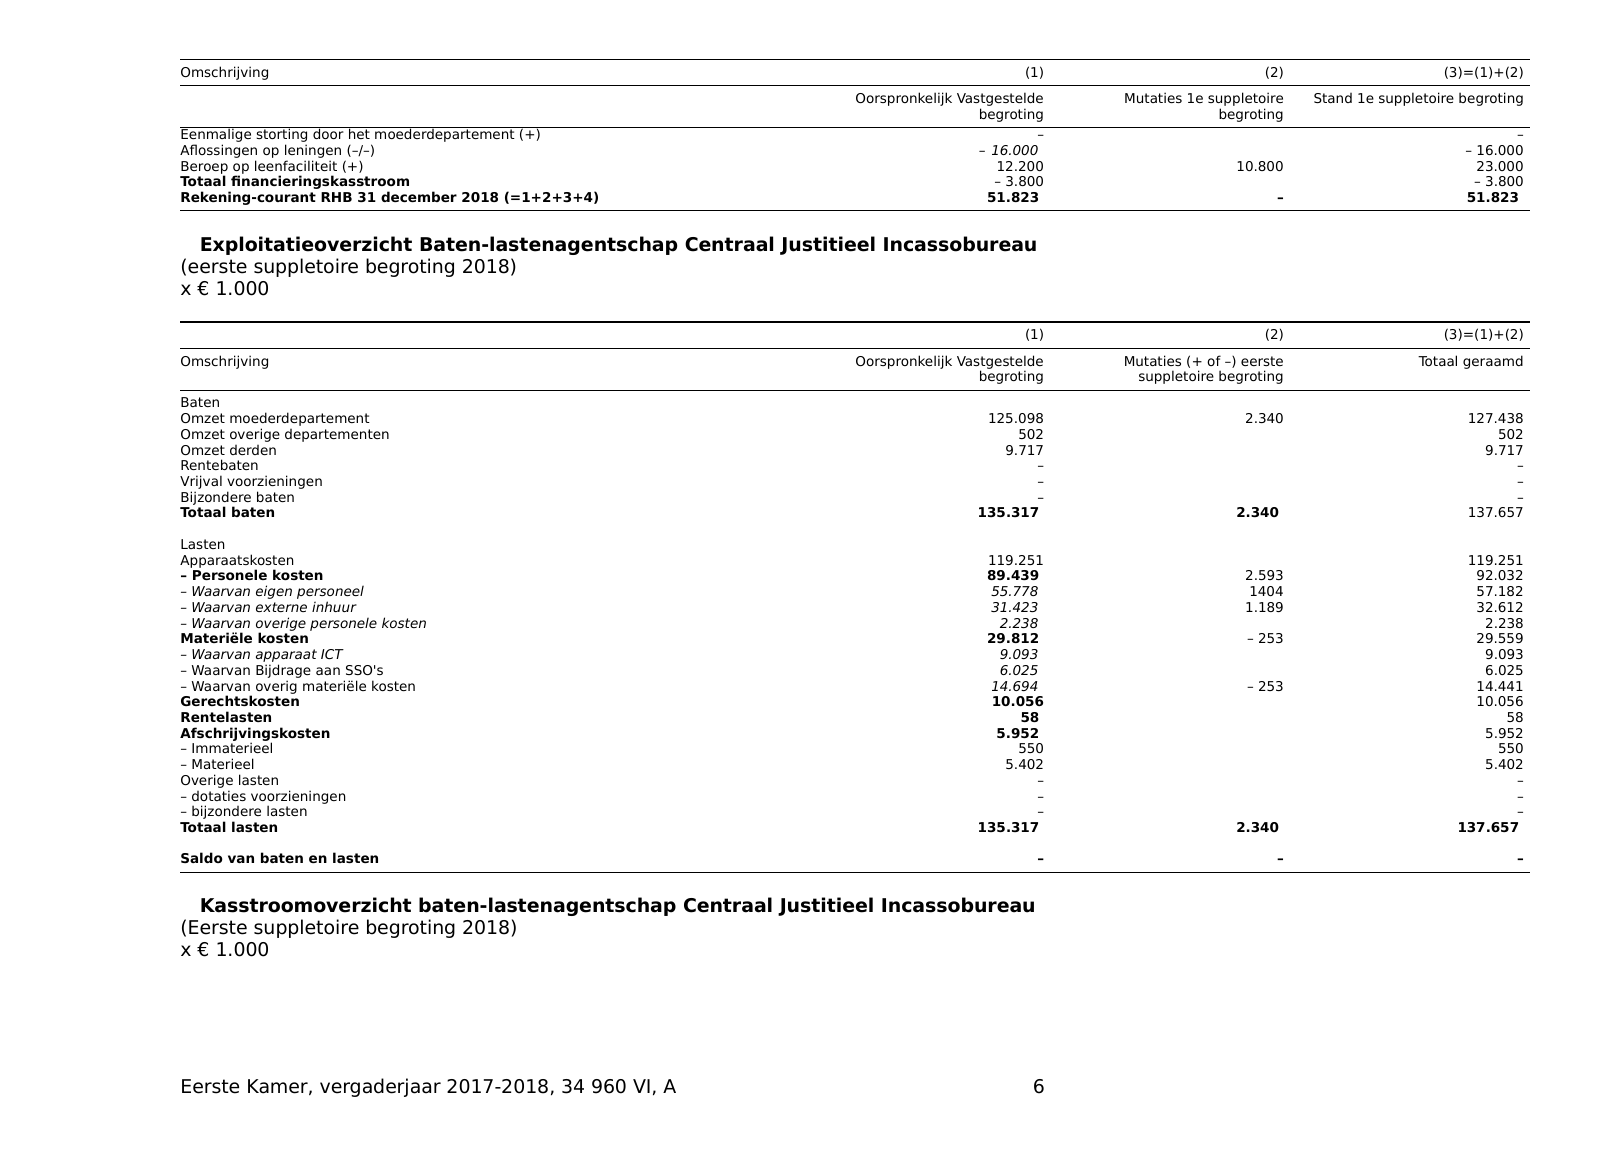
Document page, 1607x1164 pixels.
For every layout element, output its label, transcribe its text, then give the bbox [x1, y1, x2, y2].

table_cell Omschrijving [180, 349, 810, 389]
table_cell 550 [810, 741, 1050, 757]
table_cell – [1050, 851, 1289, 872]
table_cell 6.025 [1290, 663, 1529, 678]
table_cell Mutaties 1e suppletoire begroting [1050, 86, 1289, 127]
table_cell Gerechtskosten [180, 694, 810, 710]
table_cell – Immaterieel [180, 741, 810, 757]
table_cell 89.439 [810, 568, 1050, 584]
table_cell Materiële kosten [180, 631, 810, 647]
table_cell [1290, 391, 1529, 411]
table_cell [1050, 710, 1289, 726]
table_cell [1050, 663, 1289, 678]
table_cell 58 [810, 710, 1050, 726]
table_cell [1050, 694, 1289, 710]
table_cell [1050, 615, 1289, 631]
table_cell – [1290, 851, 1529, 872]
table_cell Stand 1e suppletoire begroting [1290, 86, 1529, 127]
table_cell 1.189 [1050, 600, 1289, 615]
table_cell Oorspronkelijk Vastgestelde begroting [810, 86, 1050, 127]
table_cell – Waarvan Bijdrage aan SSO's [180, 663, 810, 678]
table_cell – [810, 458, 1050, 474]
table_cell 10.800 [1050, 159, 1289, 174]
table_cell Baten [180, 391, 810, 411]
table_cell Rentelasten [180, 710, 810, 726]
table_cell [1050, 490, 1289, 505]
table_cell Bijzondere baten [180, 490, 810, 505]
table_cell 5.952 [810, 726, 1050, 741]
table_cell – [810, 804, 1050, 820]
table_cell [1050, 757, 1289, 773]
table_cell 6.025 [810, 663, 1050, 678]
table_cell Totaal financieringskasstroom [180, 174, 810, 190]
table_cell 135.317 [810, 820, 1050, 836]
table_cell – [810, 773, 1050, 788]
table_cell – [1290, 773, 1529, 788]
text (eerste suppletoire begroting 2018) [180, 256, 1529, 278]
table_cell Saldo van baten en lasten [180, 851, 810, 872]
table_cell Apparaatskosten [180, 553, 810, 568]
table_cell [1290, 521, 1529, 537]
table_cell 10.056 [1290, 694, 1529, 710]
table_cell 14.694 [810, 678, 1050, 694]
table_cell 29.812 [810, 631, 1050, 647]
table_cell [810, 537, 1050, 552]
table_cell – 16.000 [810, 143, 1050, 158]
table_cell 9.093 [1290, 647, 1529, 663]
table_cell [1050, 143, 1289, 158]
table_cell [1050, 804, 1289, 820]
table_cell 10.056 [810, 694, 1050, 710]
table_cell 9.093 [810, 647, 1050, 663]
table_cell 119.251 [810, 553, 1050, 568]
text x € 1.000 [180, 939, 1529, 961]
table_cell 2.593 [1050, 568, 1289, 584]
text Exploitatieoverzicht Baten-lastenagentschap Centraal Justitieel Incassobureau [180, 234, 1529, 256]
table_cell 137.657 [1290, 505, 1529, 521]
table_cell – 253 [1050, 678, 1289, 694]
table_cell Afschrijvingskosten [180, 726, 810, 741]
table_cell 5.952 [1290, 726, 1529, 741]
table_cell 2.340 [1050, 820, 1289, 836]
table_cell – Waarvan apparaat ICT [180, 647, 810, 663]
table_cell Totaal baten [180, 505, 810, 521]
table_cell 2.238 [1290, 615, 1529, 631]
table_cell Beroep op leenfaciliteit (+) [180, 159, 810, 174]
table_cell 135.317 [810, 505, 1050, 521]
table_cell – 16.000 [1290, 143, 1529, 158]
table_cell [1050, 726, 1289, 741]
table_cell [1290, 537, 1529, 552]
table_cell – Personele kosten [180, 568, 810, 584]
table_cell [1050, 537, 1289, 552]
table_cell – [810, 851, 1050, 872]
table_cell 502 [1290, 427, 1529, 442]
table_cell 14.441 [1290, 678, 1529, 694]
table_cell [1290, 836, 1529, 851]
table_cell – Waarvan eigen personeel [180, 584, 810, 600]
table_cell 92.032 [1290, 568, 1529, 584]
table_cell Oorspronkelijk Vastgestelde begroting [810, 349, 1050, 389]
table_cell 2.340 [1050, 411, 1289, 427]
table_cell – bijzondere lasten [180, 804, 810, 820]
table_cell Totaal geraamd [1290, 349, 1529, 389]
table_cell – Waarvan externe inhuur [180, 600, 810, 615]
table_cell [1050, 174, 1289, 190]
table_cell – [1290, 474, 1529, 489]
table_cell 23.000 [1290, 159, 1529, 174]
table_cell 1404 [1050, 584, 1289, 600]
table_cell – Waarvan overig materiële kosten [180, 678, 810, 694]
table_cell – [1290, 458, 1529, 474]
table_cell [180, 836, 810, 851]
table_header (2) [1050, 60, 1289, 85]
table_cell 58 [1290, 710, 1529, 726]
table_cell – Materieel [180, 757, 810, 773]
table_cell [1050, 741, 1289, 757]
table_cell – dotaties voorzieningen [180, 789, 810, 804]
table_header (1) [810, 323, 1050, 348]
table_cell Omzet derden [180, 443, 810, 458]
table_cell [1050, 836, 1289, 851]
table_cell [1050, 521, 1289, 537]
table_cell [1050, 458, 1289, 474]
table_cell – [810, 789, 1050, 804]
table_header (3)=(1)+(2) [1290, 323, 1529, 348]
table_cell 119.251 [1290, 553, 1529, 568]
table_cell 550 [1290, 741, 1529, 757]
text x € 1.000 [180, 278, 1529, 299]
table_cell Omzet moederdepartement [180, 411, 810, 427]
table_cell Totaal lasten [180, 820, 810, 836]
table_cell Eenmalige storting door het moederdepartement (+) [180, 128, 810, 143]
table_header [180, 323, 810, 348]
table_cell – 253 [1050, 631, 1289, 647]
table_cell 31.423 [810, 600, 1050, 615]
table_header Omschrijving [180, 60, 810, 85]
table_cell 502 [810, 427, 1050, 442]
table_cell [1050, 391, 1289, 411]
table_header (3)=(1)+(2) [1290, 60, 1529, 85]
table_cell 5.402 [810, 757, 1050, 773]
table_cell 5.402 [1290, 757, 1529, 773]
table_cell Lasten [180, 537, 810, 552]
table_cell – [1290, 128, 1529, 143]
table_cell 127.438 [1290, 411, 1529, 427]
table_cell 32.612 [1290, 600, 1529, 615]
table_cell Mutaties (+ of –) eerste suppletoire begroting [1050, 349, 1289, 389]
table_header (2) [1050, 323, 1289, 348]
table_cell [1050, 474, 1289, 489]
table_cell 55.778 [810, 584, 1050, 600]
table_cell [180, 521, 810, 537]
table_cell – Waarvan overige personele kosten [180, 615, 810, 631]
table_header (1) [810, 60, 1050, 85]
table_cell [810, 521, 1050, 537]
table_cell [1050, 427, 1289, 442]
table_cell 29.559 [1290, 631, 1529, 647]
table_cell 51.823 [810, 190, 1050, 210]
table_cell Overige lasten [180, 773, 810, 788]
table_cell – [1290, 789, 1529, 804]
table_cell [1050, 789, 1289, 804]
table_cell 51.823 [1290, 190, 1529, 210]
table_cell Rekening-courant RHB 31 december 2018 (=1+2+3+4) [180, 190, 810, 210]
table_cell Aflossingen op leningen (–/–) [180, 143, 810, 158]
table_cell – 3.800 [810, 174, 1050, 190]
table_cell 2.340 [1050, 505, 1289, 521]
table_cell 137.657 [1290, 820, 1529, 836]
table_cell Vrijval voorzieningen [180, 474, 810, 489]
table_cell 125.098 [810, 411, 1050, 427]
table_cell [810, 391, 1050, 411]
table_cell [1050, 773, 1289, 788]
table_cell 12.200 [810, 159, 1050, 174]
table_cell [810, 836, 1050, 851]
table_cell – [1290, 804, 1529, 820]
table_cell [180, 86, 810, 127]
table_cell – [1290, 490, 1529, 505]
table_cell [1050, 647, 1289, 663]
table_cell 57.182 [1290, 584, 1529, 600]
table_cell [1050, 128, 1289, 143]
table_cell 2.238 [810, 615, 1050, 631]
table_cell 9.717 [1290, 443, 1529, 458]
table_cell – [810, 474, 1050, 489]
text Kasstroomoverzicht baten-lastenagentschap Centraal Justitieel Incassobureau [180, 895, 1529, 917]
table_cell Omzet overige departementen [180, 427, 810, 442]
text (Eerste suppletoire begroting 2018) [180, 917, 1529, 939]
table_cell 9.717 [810, 443, 1050, 458]
table_cell – [810, 490, 1050, 505]
table_cell – 3.800 [1290, 174, 1529, 190]
table_cell Rentebaten [180, 458, 810, 474]
table_cell [1050, 553, 1289, 568]
table_cell [1050, 443, 1289, 458]
table_cell – [810, 128, 1050, 143]
table_cell – [1050, 190, 1289, 210]
